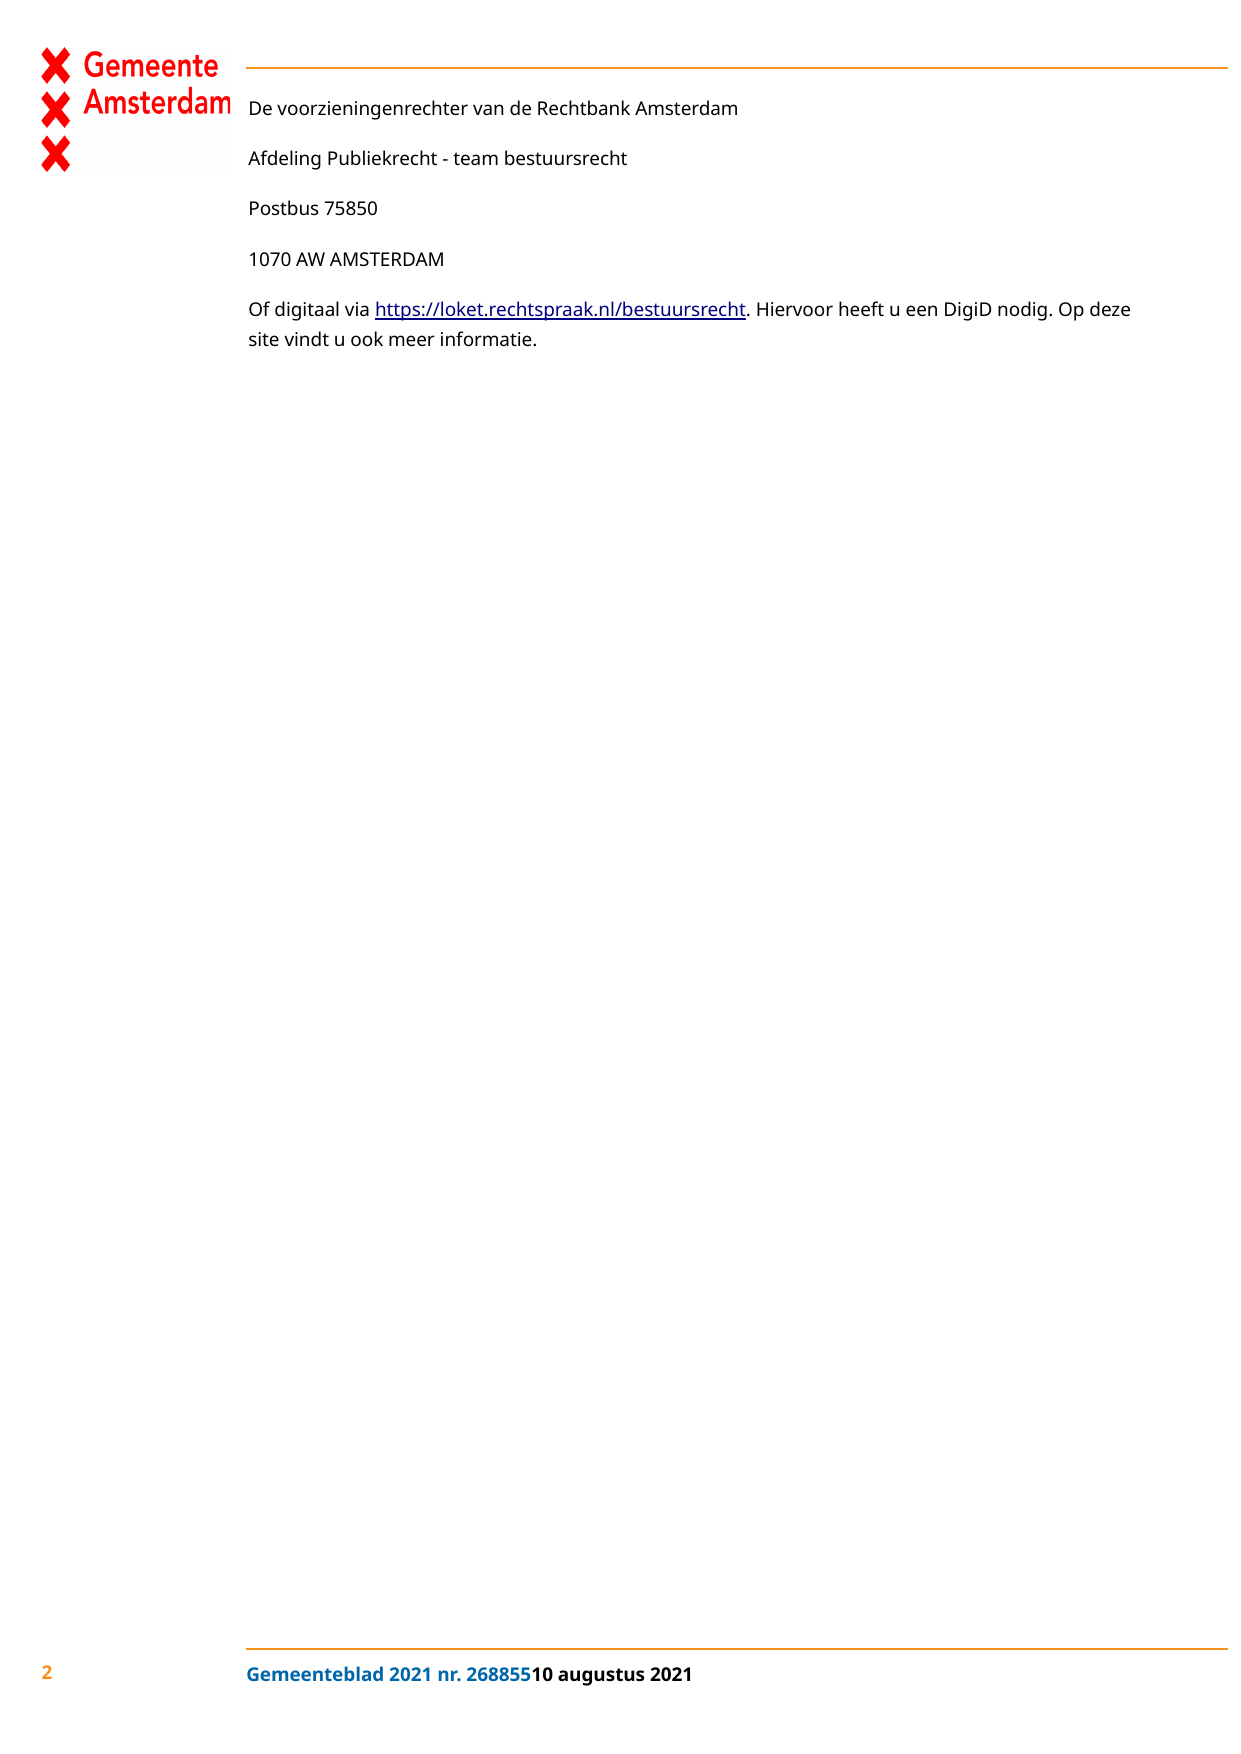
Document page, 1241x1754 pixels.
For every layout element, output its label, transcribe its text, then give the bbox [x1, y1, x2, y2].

picture [41, 47, 231, 172]
text Of digitaal via https://loket.rechtspraak.nl/bestuursrecht. Hiervoor heeft u een DigiD nodig. Op deze site vindt u ook meer informatie. [248, 296, 1152, 352]
text 1070 AW AMSTERDAM [248, 246, 1152, 272]
text De voorzieningenrechter van de Rechtbank Amsterdam [248, 95, 1152, 121]
text Postbus 75850 [248, 196, 1152, 221]
text Afdeling Publiekrecht - team bestuursrecht [248, 145, 1152, 171]
